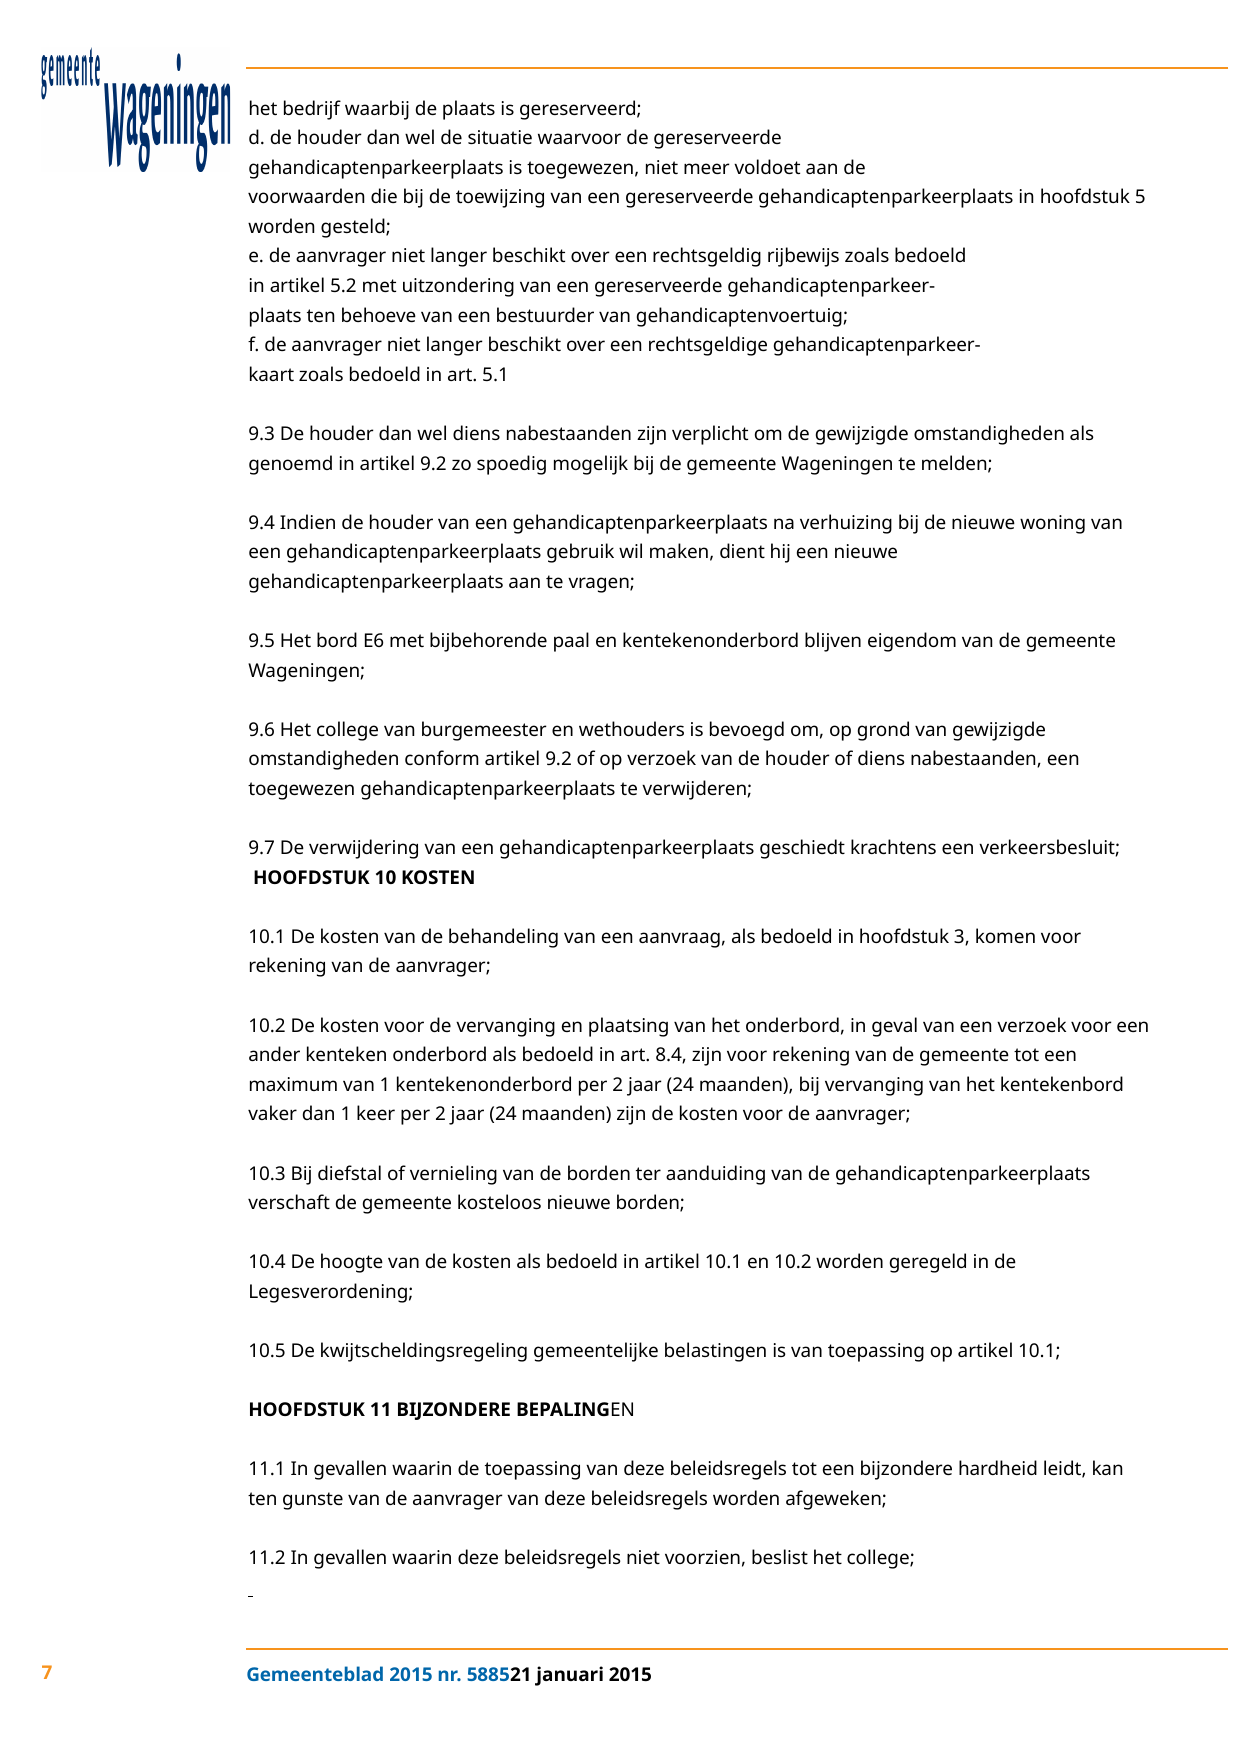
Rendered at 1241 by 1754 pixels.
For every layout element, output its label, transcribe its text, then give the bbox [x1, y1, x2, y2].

text 10.2 De kosten voor de vervanging en plaatsing van het onderbord, in geval van een verzoek voor een ander kenteken onderbord als bedoeld in art. 8.4, zijn voor rekening van de gemeente tot een maximum van 1 kentekenonderbord per 2 jaar (24 maanden), bij vervanging van het kentekenbord vaker dan 1 keer per 2 jaar (24 maanden) zijn de kosten voor de aanvrager; [248, 1012, 1152, 1126]
text 11.1 In gevallen waarin de toepassing van deze beleidsregels tot een bijzondere hardheid leidt, kan ten gunste van de aanvrager van deze beleidsregels worden afgeweken; [248, 1456, 1152, 1511]
text d. de houder dan wel de situatie waarvoor de gereserveerde [248, 124, 1152, 150]
text gehandicaptenparkeerplaats is toegewezen, niet meer voldoet aan de [248, 154, 1152, 180]
text 10.5 De kwijtscheldingsregeling gemeentelijke belastingen is van toepassing op artikel 10.1; [248, 1337, 1152, 1363]
text kaart zoals bedoeld in art. 5.1 [248, 361, 1152, 387]
text e. de aanvrager niet langer beschikt over een rechtsgeldig rijbewijs zoals bedoeld [248, 243, 1152, 268]
text 10.4 De hoogte van de kosten als bedoeld in artikel 10.1 en 10.2 worden geregeld in de Legesverordening; [248, 1248, 1152, 1304]
text HOOFDSTUK 10 KOSTEN [248, 864, 1152, 890]
text 9.3 De houder dan wel diens nabestaanden zijn verplicht om de gewijzigde omstandigheden als genoemd in artikel 9.2 zo spoedig mogelijk bij de gemeente Wageningen te melden; [248, 420, 1152, 476]
text 9.5 Het bord E6 met bijbehorende paal en kentekenonderbord blijven eigendom van de gemeente Wageningen; [248, 627, 1152, 683]
text het bedrijf waarbij de plaats is gereserveerd; [248, 95, 1152, 121]
text 10.1 De kosten van de behandeling van een aanvraag, als bedoeld in hoofdstuk 3, komen voor rekening van de aanvrager; [248, 923, 1152, 978]
picture [41, 47, 231, 172]
text voorwaarden die bij de toewijzing van een gereserveerde gehandicaptenparkeerplaats in hoofdstuk 5 worden gesteld; [248, 183, 1152, 239]
text 9.6 Het college van burgemeester en wethouders is bevoegd om, op grond van gewijzigde omstandigheden conform artikel 9.2 of op verzoek van de houder of diens nabestaanden, een toegewezen gehandicaptenparkeerplaats te verwijderen; [248, 716, 1152, 801]
text 10.3 Bij diefstal of vernieling van de borden ter aanduiding van de gehandicaptenparkeerplaats verschaft de gemeente kosteloos nieuwe borden; [248, 1160, 1152, 1215]
text 9.4 Indien de houder van een gehandicaptenparkeerplaats na verhuizing bij de nieuwe woning van een gehandicaptenparkeerplaats gebruik wil maken, dient hij een nieuwe gehandicaptenparkeerplaats aan te vragen; [248, 509, 1152, 594]
text HOOFDSTUK 11 BIJZONDERE BEPALINGEN [248, 1396, 1152, 1422]
text 11.2 In gevallen waarin deze beleidsregels niet voorzien, beslist het college; [248, 1544, 1152, 1570]
text 9.7 De verwijdering van een gehandicaptenparkeerplaats geschiedt krachtens een verkeersbesluit; [248, 834, 1152, 860]
text plaats ten behoeve van een bestuurder van gehandicaptenvoertuig; [248, 302, 1152, 328]
text f. de aanvrager niet langer beschikt over een rechtsgeldige gehandicaptenparkeer- [248, 331, 1152, 357]
text in artikel 5.2 met uitzondering van een gereserveerde gehandicaptenparkeer- [248, 272, 1152, 298]
